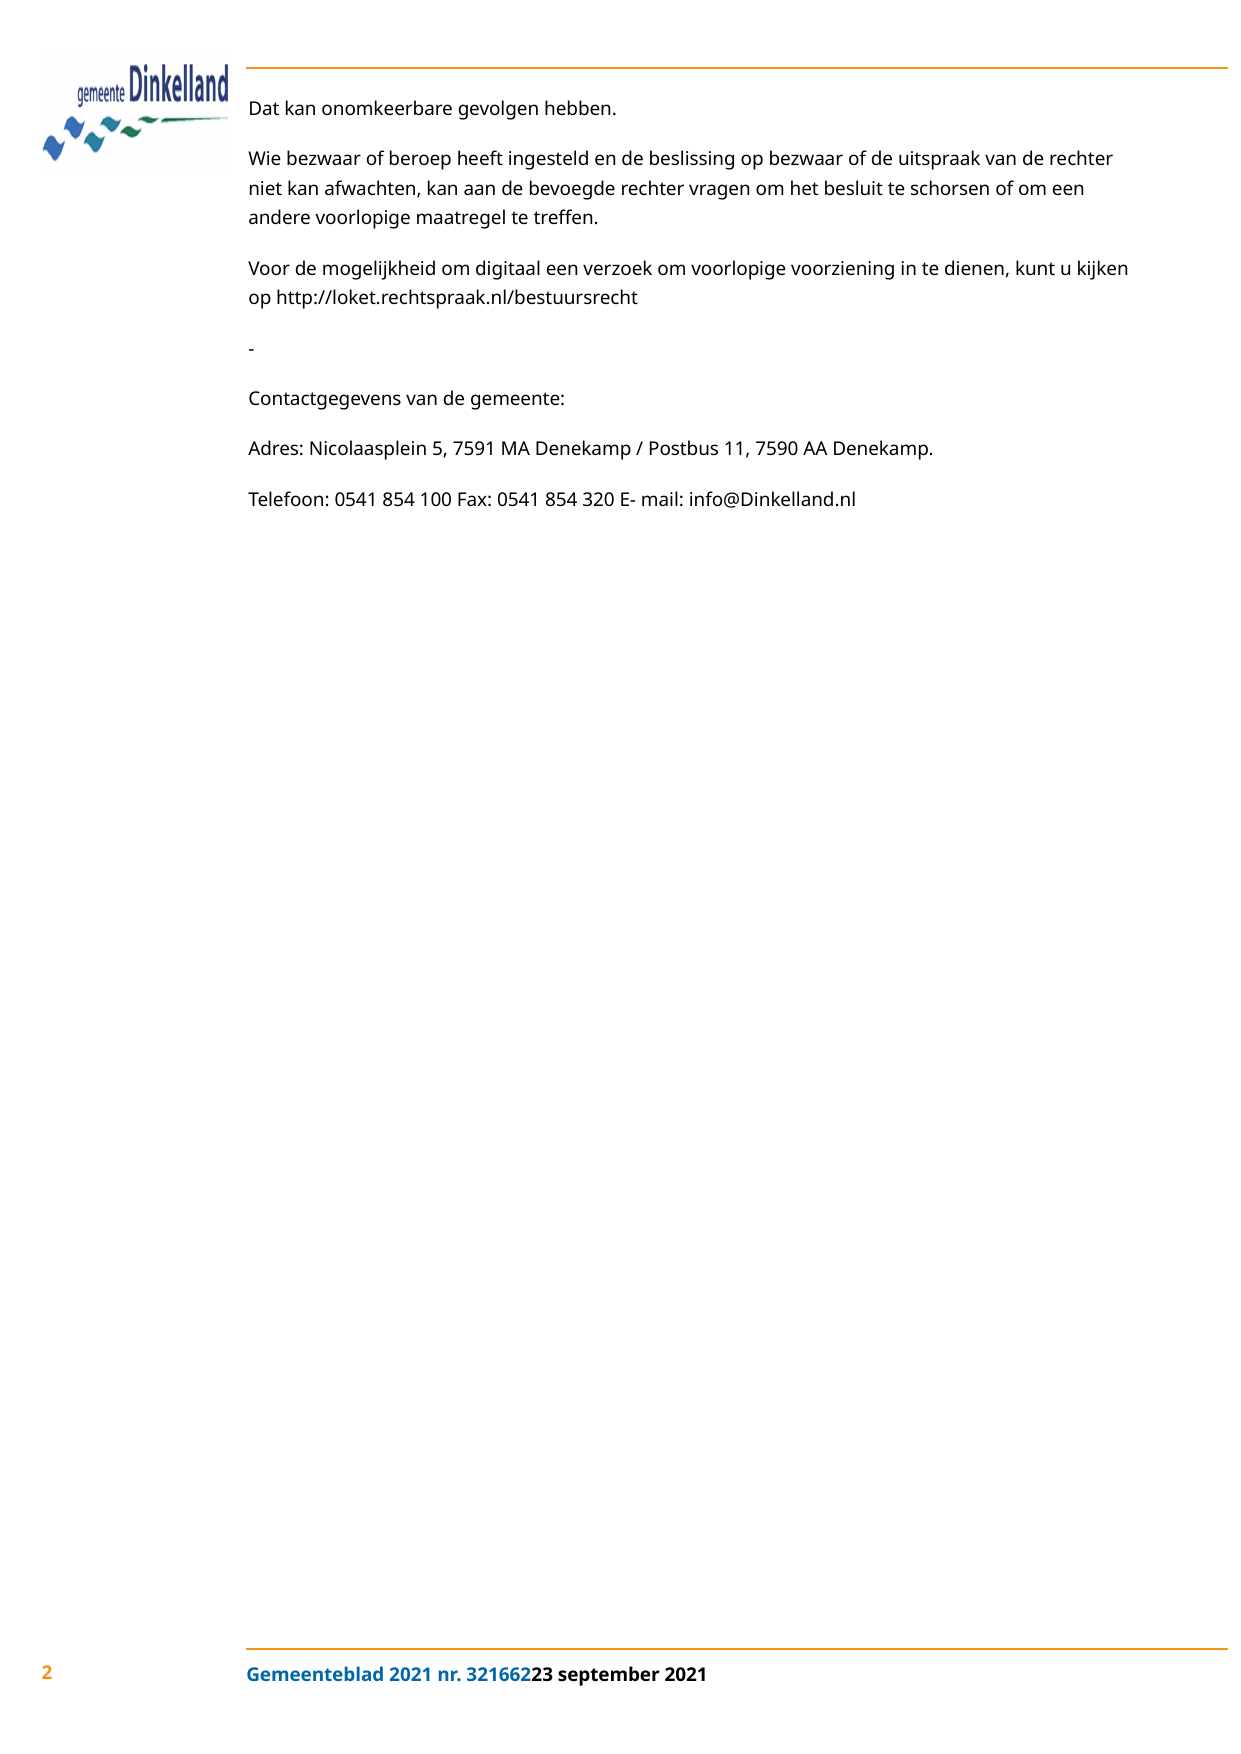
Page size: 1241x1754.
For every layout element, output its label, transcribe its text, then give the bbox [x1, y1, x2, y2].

text Contactgegevens van de gemeente: [248, 385, 1152, 411]
text Adres: Nicolaasplein 5, 7591 MA Denekamp / Postbus 11, 7590 AA Denekamp. [248, 436, 1152, 461]
text Dat kan onomkeerbare gevolgen hebben. [248, 95, 1152, 121]
text Telefoon: 0541 854 100 Fax: 0541 854 320 E- mail: info@Dinkelland.nl [248, 486, 1152, 512]
text Voor de mogelijkheid om digitaal een verzoek om voorlopige voorziening in te dienen, kunt u kijken op http://loket.rechtspraak.nl/bestuursrecht [248, 255, 1152, 310]
text Wie bezwaar of beroep heeft ingesteld en de beslissing op bezwaar of de uitspraak van de rechter niet kan afwachten, kan aan de bevoegde rechter vragen om het besluit te schorsen of om een andere voorlopige maatregel te treffen. [248, 145, 1152, 230]
picture [41, 47, 231, 172]
text - [248, 335, 1152, 361]
